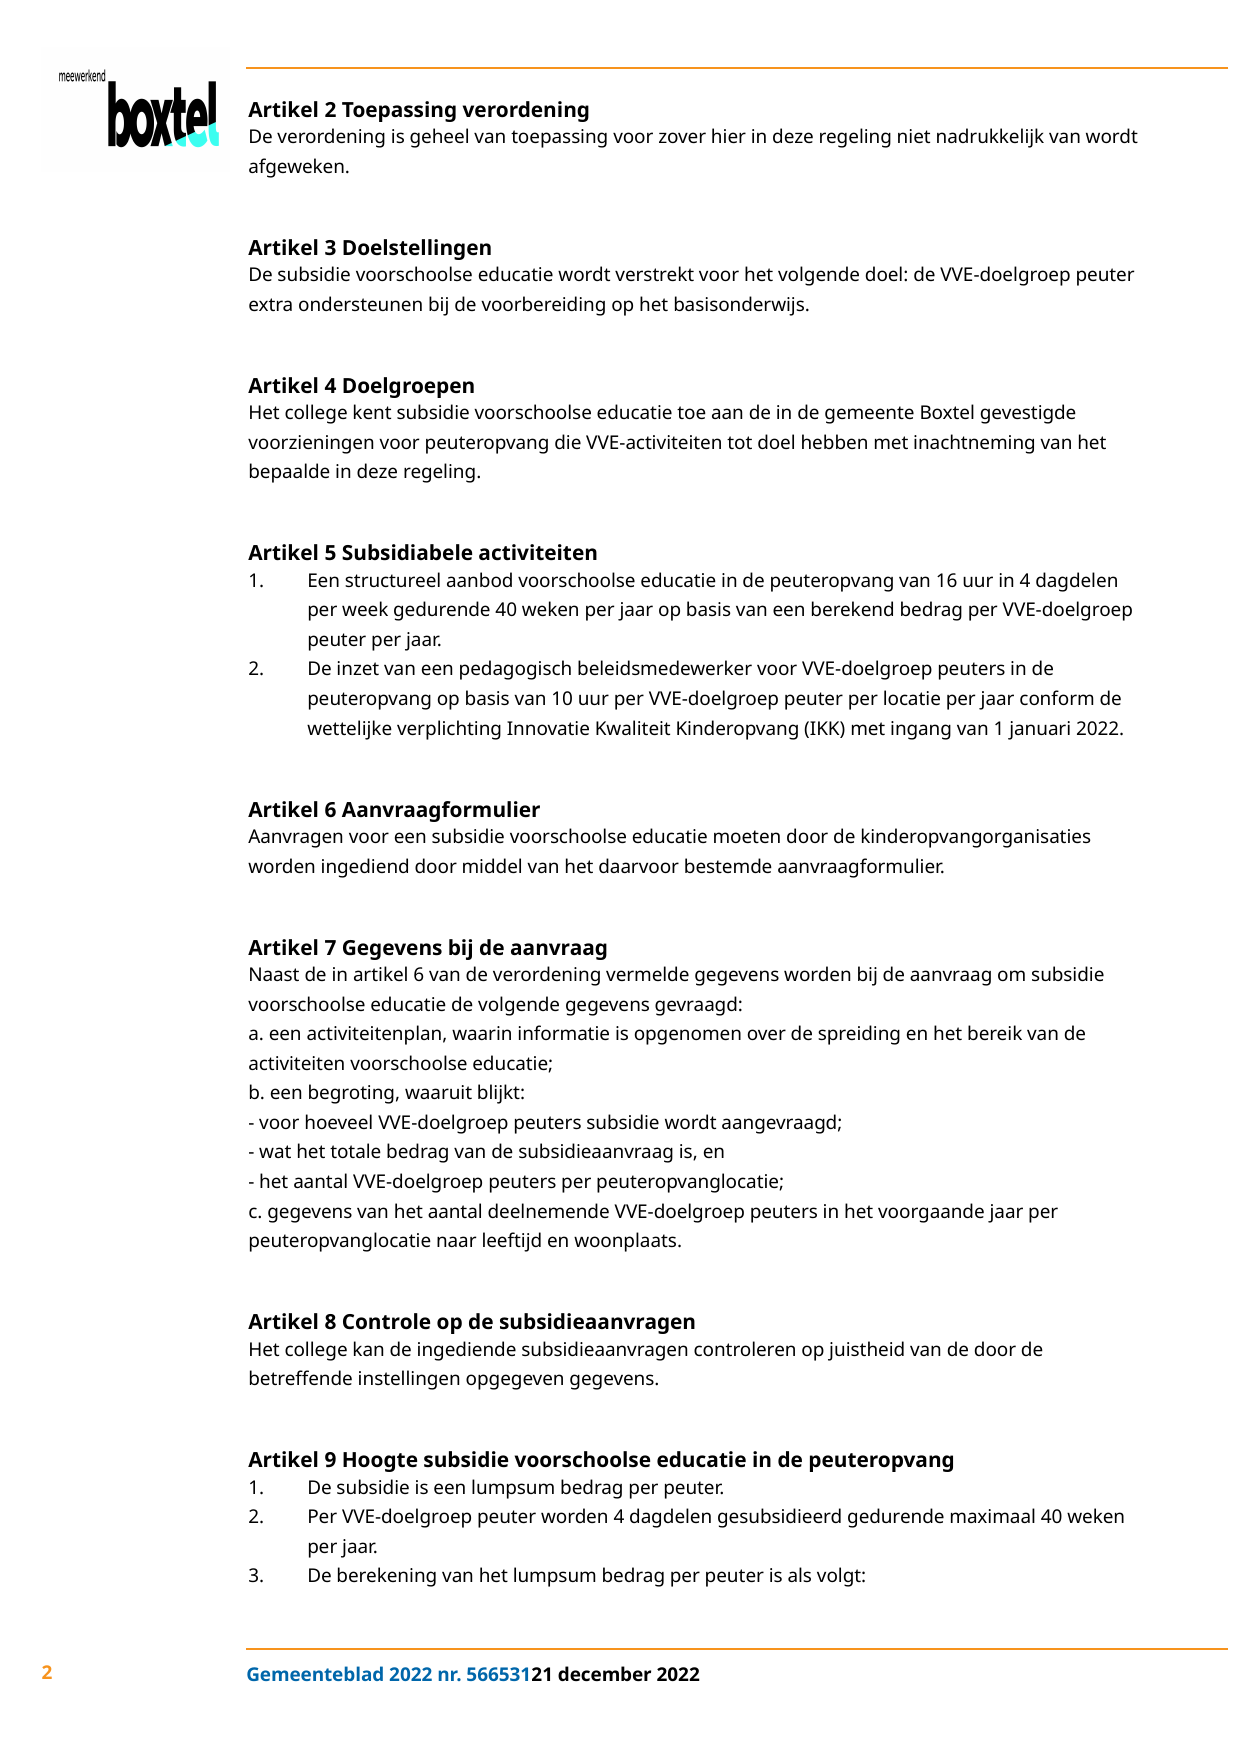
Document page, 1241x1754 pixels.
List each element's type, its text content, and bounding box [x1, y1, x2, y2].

text De subsidie voorschoolse educatie wordt verstrekt voor het volgende doel: de VVE-doelgroep peuter extra ondersteunen bij de voorbereiding op het basisonderwijs. [248, 261, 1152, 317]
text Naast de in artikel 6 van de verordening vermelde gegevens worden bij de aanvraag om subsidie voorschoolse educatie de volgende gegevens gevraagd: [248, 961, 1152, 1017]
text c. gegevens van het aantal deelnemende VVE-doelgroep peuters in het voorgaande jaar per peuteropvanglocatie naar leeftijd en woonplaats. [248, 1198, 1152, 1253]
text a. een activiteitenplan, waarin informatie is opgenomen over de spreiding en het bereik van de activiteiten voorschoolse educatie; [248, 1020, 1152, 1076]
picture [41, 47, 231, 172]
text - wat het totale bedrag van de subsidieaanvraag is, en [248, 1139, 1152, 1164]
text Artikel 7 Gegevens bij de aanvraag [248, 933, 1152, 961]
text Artikel 8 Controle op de subsidieaanvragen [248, 1307, 1152, 1336]
list De subsidie is een lumpsum bedrag per peuter. [248, 1474, 1152, 1500]
list De berekening van het lumpsum bedrag per peuter is als volgt: [248, 1563, 1152, 1588]
text Artikel 2 Toepassing verordening [248, 95, 1152, 123]
list De inzet van een pedagogisch beleidsmedewerker voor VVE-doelgroep peuters in de peuteropvang op basis van 10 uur per VVE-doelgroep peuter per locatie per jaar conform de wettelijke verplichting Innovatie Kwaliteit Kinderopvang (IKK) met ingang van 1 januari 2022. [248, 656, 1152, 741]
list Een structureel aanbod voorschoolse educatie in de peuteropvang van 16 uur in 4 dagdelen per week gedurende 40 weken per jaar op basis van een berekend bedrag per VVE-doelgroep peuter per jaar. [248, 567, 1152, 652]
text Artikel 5 Subsidiabele activiteiten [248, 538, 1152, 567]
text Artikel 4 Doelgroepen [248, 371, 1152, 399]
text Artikel 9 Hoogte subsidie voorschoolse educatie in de peuteropvang [248, 1446, 1152, 1474]
text Het college kan de ingediende subsidieaanvragen controleren op juistheid van de door de betreffende instellingen opgegeven gegevens. [248, 1336, 1152, 1391]
text Artikel 6 Aanvraagformulier [248, 795, 1152, 823]
text - het aantal VVE-doelgroep peuters per peuteropvanglocatie; [248, 1168, 1152, 1194]
text De verordening is geheel van toepassing voor zover hier in deze regeling niet nadrukkelijk van wordt afgeweken. [248, 123, 1152, 178]
text Het college kent subsidie voorschoolse educatie toe aan de in de gemeente Boxtel gevestigde voorzieningen voor peuteropvang die VVE-activiteiten tot doel hebben met inachtneming van het bepaalde in deze regeling. [248, 399, 1152, 484]
list Per VVE-doelgroep peuter worden 4 dagdelen gesubsidieerd gedurende maximaal 40 weken per jaar. [248, 1503, 1152, 1559]
text Aanvragen voor een subsidie voorschoolse educatie moeten door de kinderopvangorganisaties worden ingediend door middel van het daarvoor bestemde aanvraagformulier. [248, 823, 1152, 878]
text Artikel 3 Doelstellingen [248, 233, 1152, 261]
text - voor hoeveel VVE-doelgroep peuters subsidie wordt aangevraagd; [248, 1109, 1152, 1135]
text b. een begroting, waaruit blijkt: [248, 1079, 1152, 1105]
